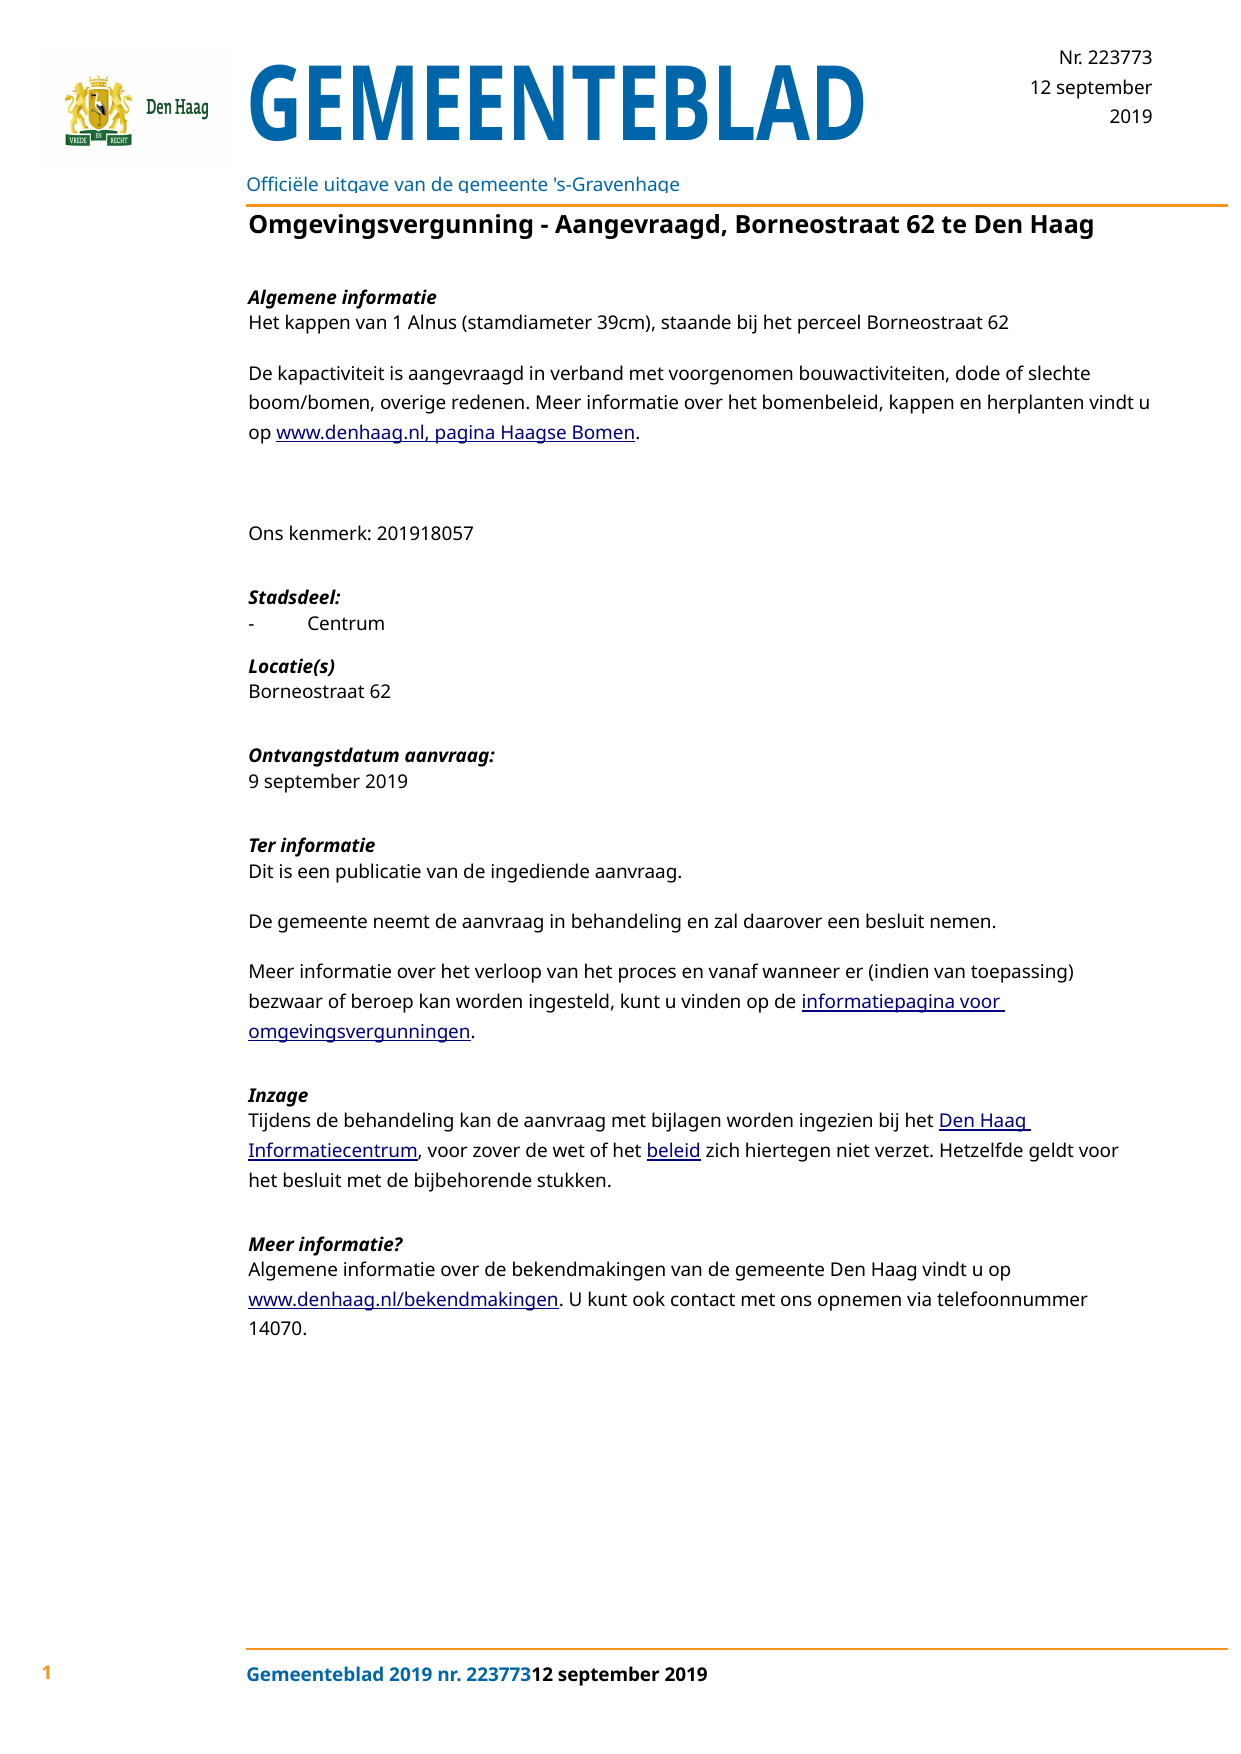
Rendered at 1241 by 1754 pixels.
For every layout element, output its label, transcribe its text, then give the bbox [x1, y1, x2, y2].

text Inzage [248, 1082, 1152, 1108]
text Omgevingsvergunning - Aangevraagd, Borneostraat 62 te Den Haag [248, 207, 1152, 241]
text Algemene informatie over de bekendmakingen van de gemeente Den Haag vindt u op www.denhaag.nl/bekendmakingen. U kunt ook contact met ons opnemen via telefoonnummer 14070. [248, 1256, 1152, 1341]
text Tijdens de behandeling kan de aanvraag met bijlagen worden ingezien bij het Den Haag Informatiecentrum, voor zover de wet of het beleid zich hiertegen niet verzet. Hetzelfde geldt voor het besluit met de bijbehorende stukken. [248, 1108, 1152, 1192]
text Ter informatie [248, 832, 1152, 858]
list Centrum [248, 610, 1152, 635]
text Ontvangstdatum aanvraag: [248, 742, 1152, 768]
text Meer informatie? [248, 1231, 1152, 1256]
text Locatie(s) [248, 653, 1152, 678]
picture [41, 47, 231, 172]
text Ons kenmerk: 201918057 [248, 520, 1152, 546]
text 9 september 2019 [248, 768, 1152, 794]
text Dit is een publicatie van de ingediende aanvraag. [248, 858, 1152, 884]
text Het kappen van 1 Alnus (stamdiameter 39cm), staande bij het perceel Borneostraat 62 [248, 309, 1152, 335]
text Borneostraat 62 [248, 678, 1152, 704]
text De kapactiviteit is aangevraagd in verband met voorgenomen bouwactiviteiten, dode of slechte boom/bomen, overige redenen. Meer informatie over het bomenbeleid, kappen en herplanten vindt u op www.denhaag.nl, pagina Haagse Bomen. [248, 360, 1152, 445]
text Meer informatie over het verloop van het proces en vanaf wanneer er (indien van toepassing) bezwaar of beroep kan worden ingesteld, kunt u vinden op de informatiepagina voor omgevingsvergunningen. [248, 959, 1152, 1044]
text De gemeente neemt de aanvraag in behandeling en zal daarover een besluit nemen. [248, 908, 1152, 934]
text Stadsdeel: [248, 584, 1152, 610]
text Algemene informatie [248, 284, 1152, 309]
